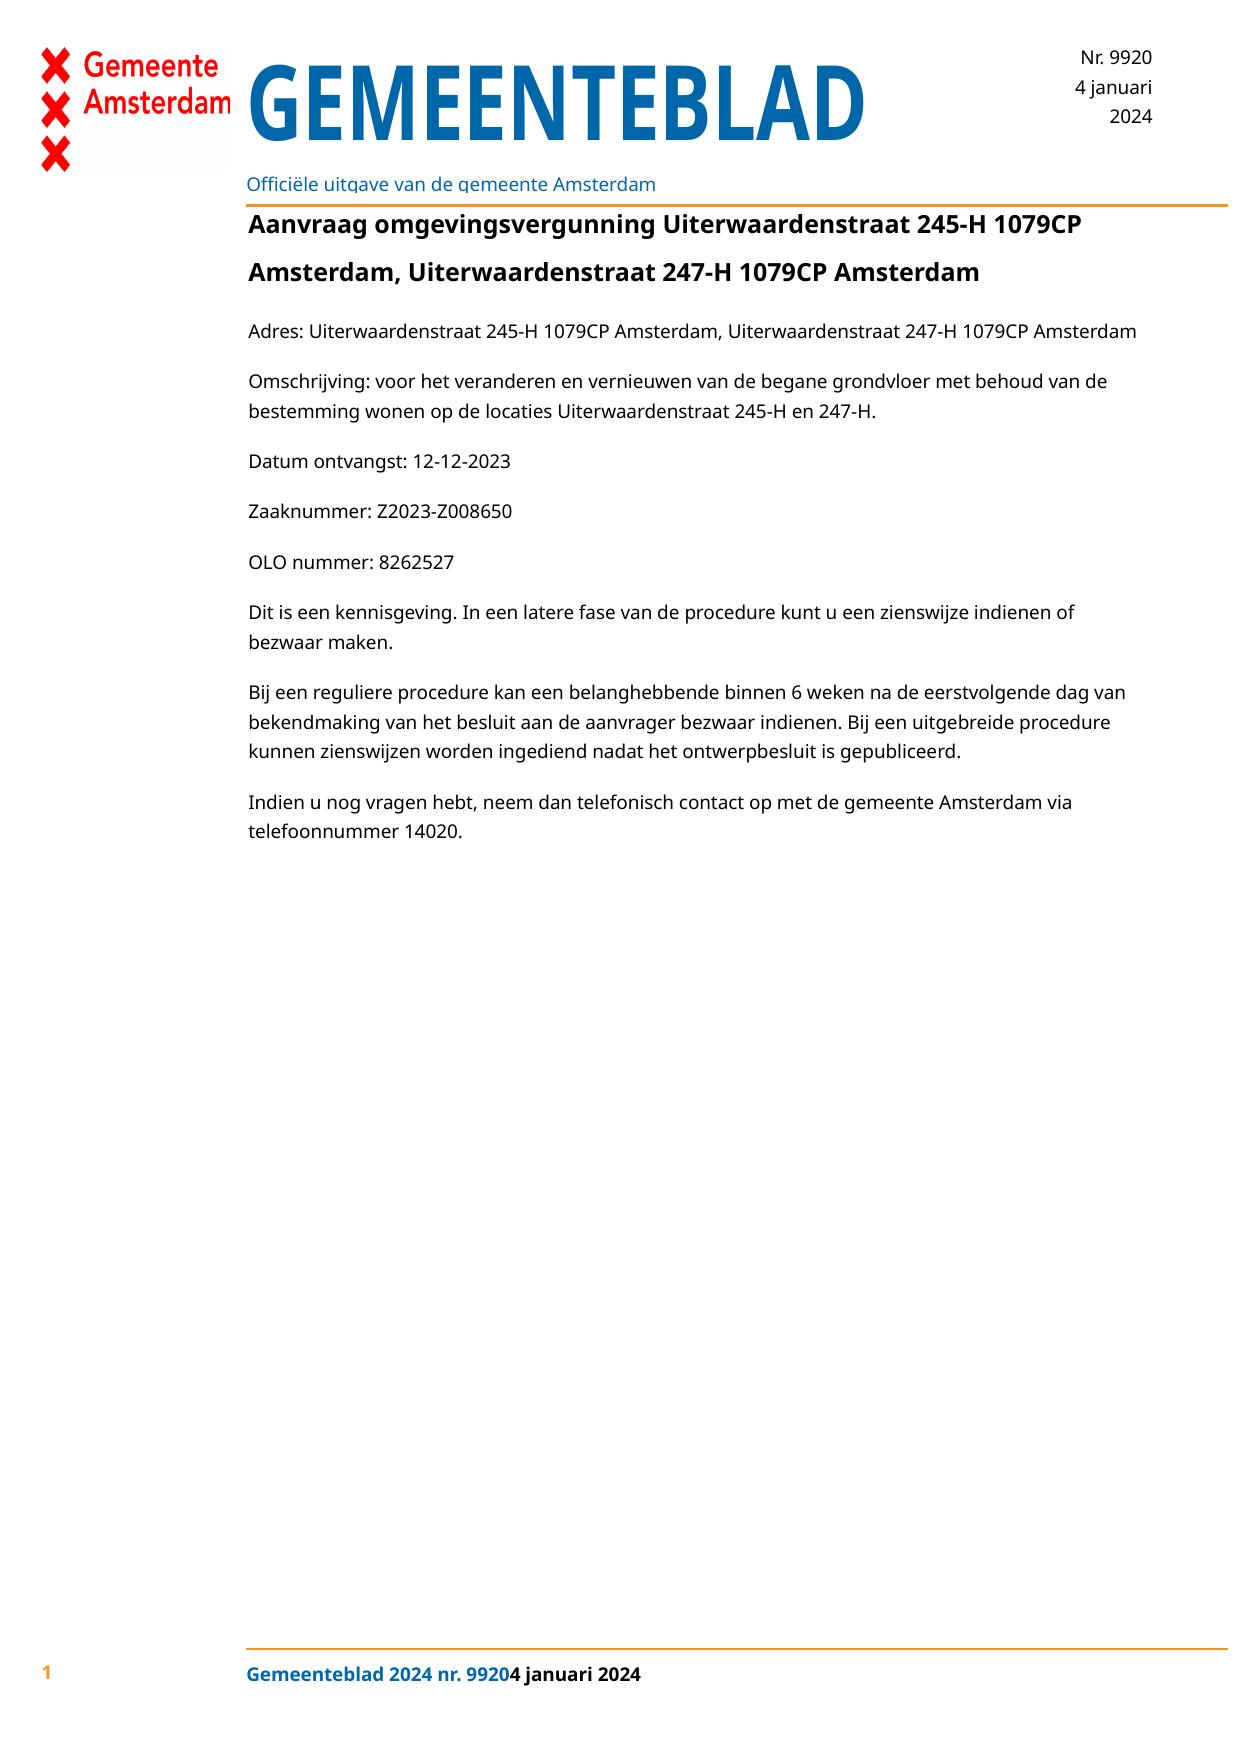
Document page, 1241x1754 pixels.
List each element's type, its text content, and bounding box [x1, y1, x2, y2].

text Bij een reguliere procedure kan een belanghebbende binnen 6 weken na de eerstvolgende dag van bekendmaking van het besluit aan de aanvrager bezwaar indienen. Bij een uitgebreide procedure kunnen zienswijzen worden ingediend nadat het ontwerpbesluit is gepubliceerd. [248, 679, 1152, 764]
text Adres: Uiterwaardenstraat 245-H 1079CP Amsterdam, Uiterwaardenstraat 247-H 1079CP Amsterdam [248, 318, 1152, 344]
picture [41, 47, 231, 172]
text Zaaknummer: Z2023-Z008650 [248, 499, 1152, 524]
text Dit is een kennisgeving. In een latere fase van de procedure kunt u een zienswijze indienen of bezwaar maken. [248, 599, 1152, 655]
text Omschrijving: voor het veranderen en vernieuwen van de begane grondvloer met behoud van de bestemming wonen op de locaties Uiterwaardenstraat 245-H en 247-H. [248, 368, 1152, 424]
text OLO nummer: 8262527 [248, 549, 1152, 575]
text Datum ontvangst: 12-12-2023 [248, 448, 1152, 474]
text Aanvraag omgevingsvergunning Uiterwaardenstraat 245-H 1079CP Amsterdam, Uiterwaardenstraat 247-H 1079CP Amsterdam [248, 207, 1152, 288]
text Indien u nog vragen hebt, neem dan telefonisch contact op met de gemeente Amsterdam via telefoonnummer 14020. [248, 789, 1152, 844]
